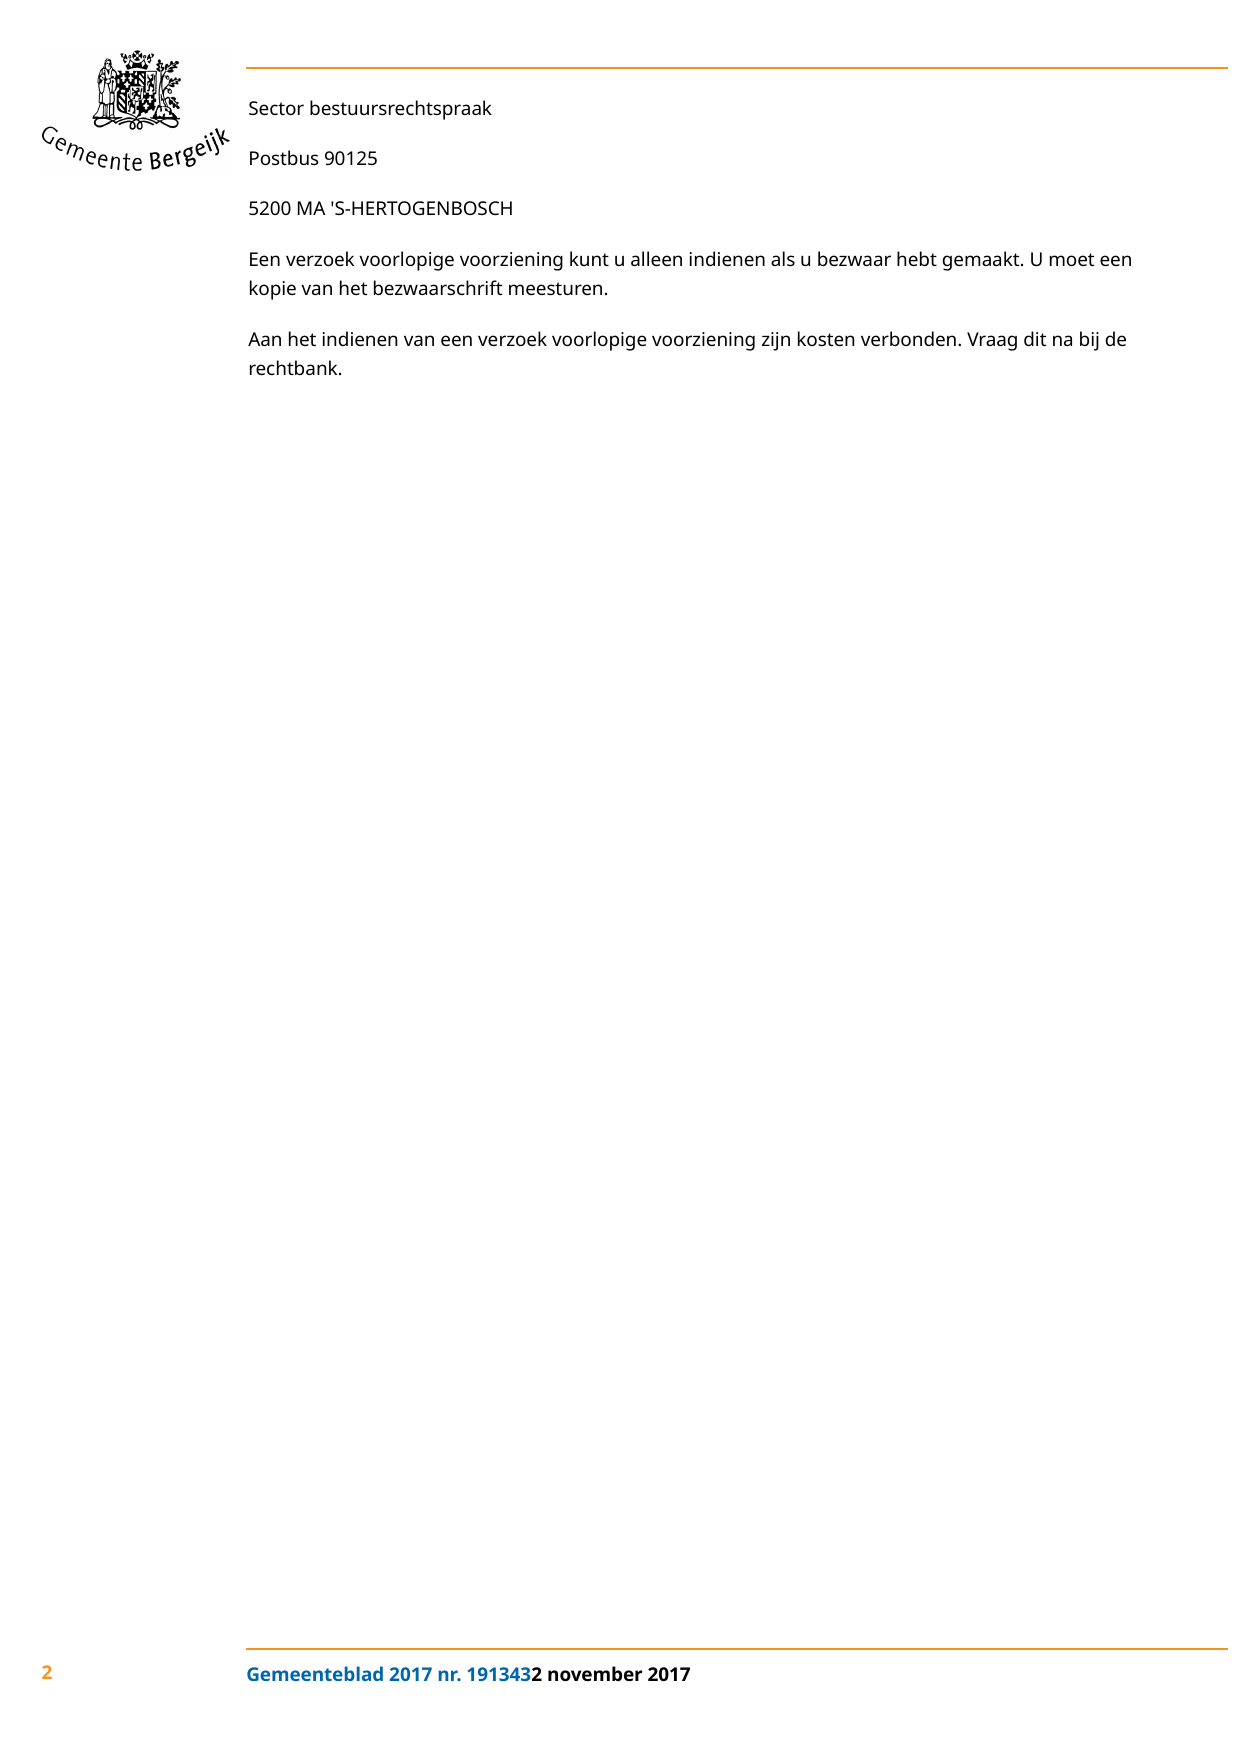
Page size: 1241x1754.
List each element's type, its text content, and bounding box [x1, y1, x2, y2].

picture [41, 47, 231, 172]
text Postbus 90125 [248, 145, 1152, 171]
text Een verzoek voorlopige voorziening kunt u alleen indienen als u bezwaar hebt gemaakt. U moet een kopie van het bezwaarschrift meesturen. [248, 246, 1152, 301]
text 5200 MA 'S-HERTOGENBOSCH [248, 196, 1152, 221]
text Sector bestuursrechtspraak [248, 95, 1152, 121]
text Aan het indienen van een verzoek voorlopige voorziening zijn kosten verbonden. Vraag dit na bij de rechtbank. [248, 326, 1152, 381]
